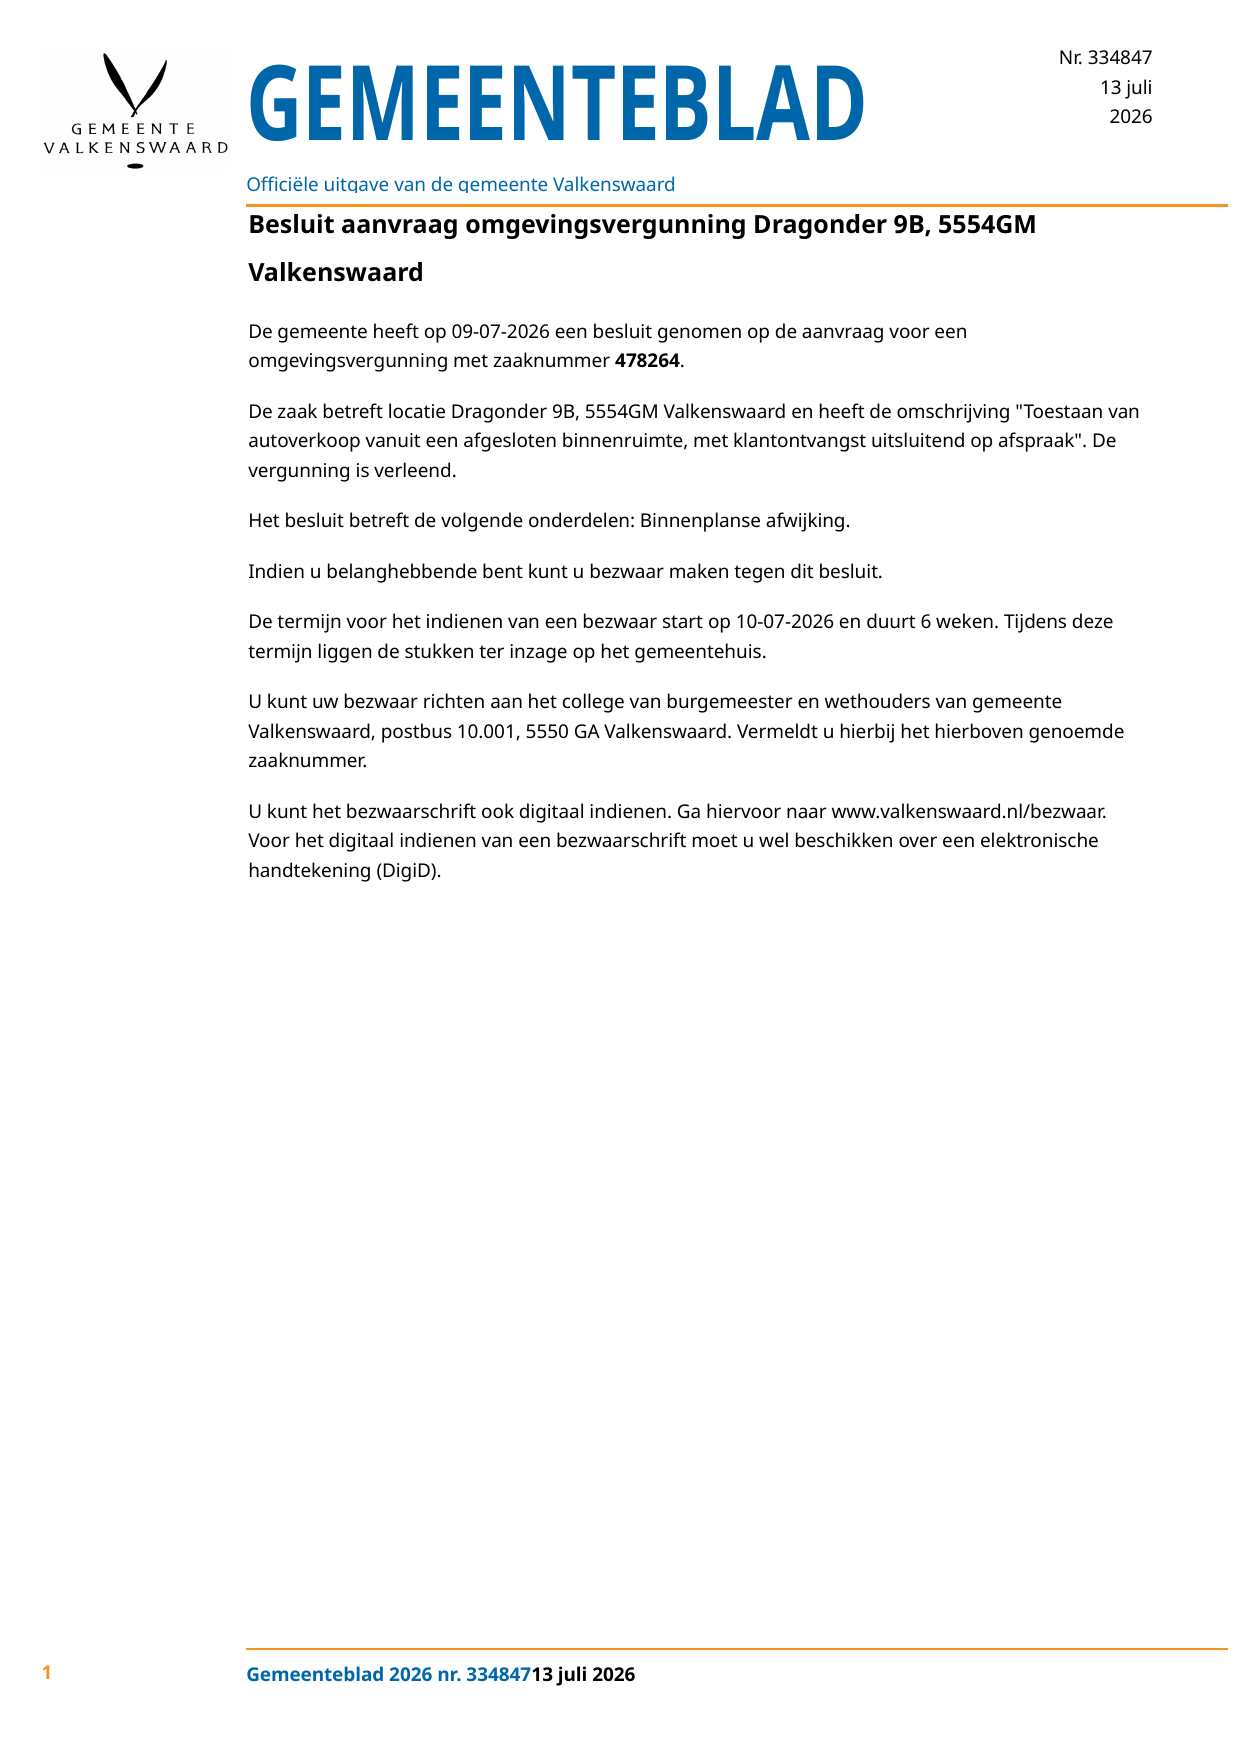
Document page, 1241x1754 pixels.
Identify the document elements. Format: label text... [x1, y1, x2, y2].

picture [41, 47, 231, 172]
text De zaak betreft locatie Dragonder 9B, 5554GM Valkenswaard en heeft de omschrijving "Toestaan van autoverkoop vanuit een afgesloten binnenruimte, met klantontvangst uitsluitend op afspraak". De vergunning is verleend. [248, 398, 1152, 483]
text U kunt uw bezwaar richten aan het college van burgemeester en wethouders van gemeente Valkenswaard, postbus 10.001, 5550 GA Valkenswaard. Vermeldt u hierbij het hierboven genoemde zaaknummer. [248, 688, 1152, 773]
text Besluit aanvraag omgevingsvergunning Dragonder 9B, 5554GM Valkenswaard [248, 207, 1152, 288]
text De termijn voor het indienen van een bezwaar start op 10-07-2026 en duurt 6 weken. Tijdens deze termijn liggen de stukken ter inzage op het gemeentehuis. [248, 608, 1152, 664]
text Het besluit betreft de volgende onderdelen: Binnenplanse afwijking. [248, 507, 1152, 533]
text Indien u belanghebbende bent kunt u bezwaar maken tegen dit besluit. [248, 558, 1152, 584]
text De gemeente heeft op 09-07-2026 een besluit genomen op de aanvraag voor een omgevingsvergunning met zaaknummer 478264. [248, 318, 1152, 373]
text U kunt het bezwaarschrift ook digitaal indienen. Ga hiervoor naar www.valkenswaard.nl/bezwaar. Voor het digitaal indienen van een bezwaarschrift moet u wel beschikken over een elektronische handtekening (DigiD). [248, 798, 1152, 883]
